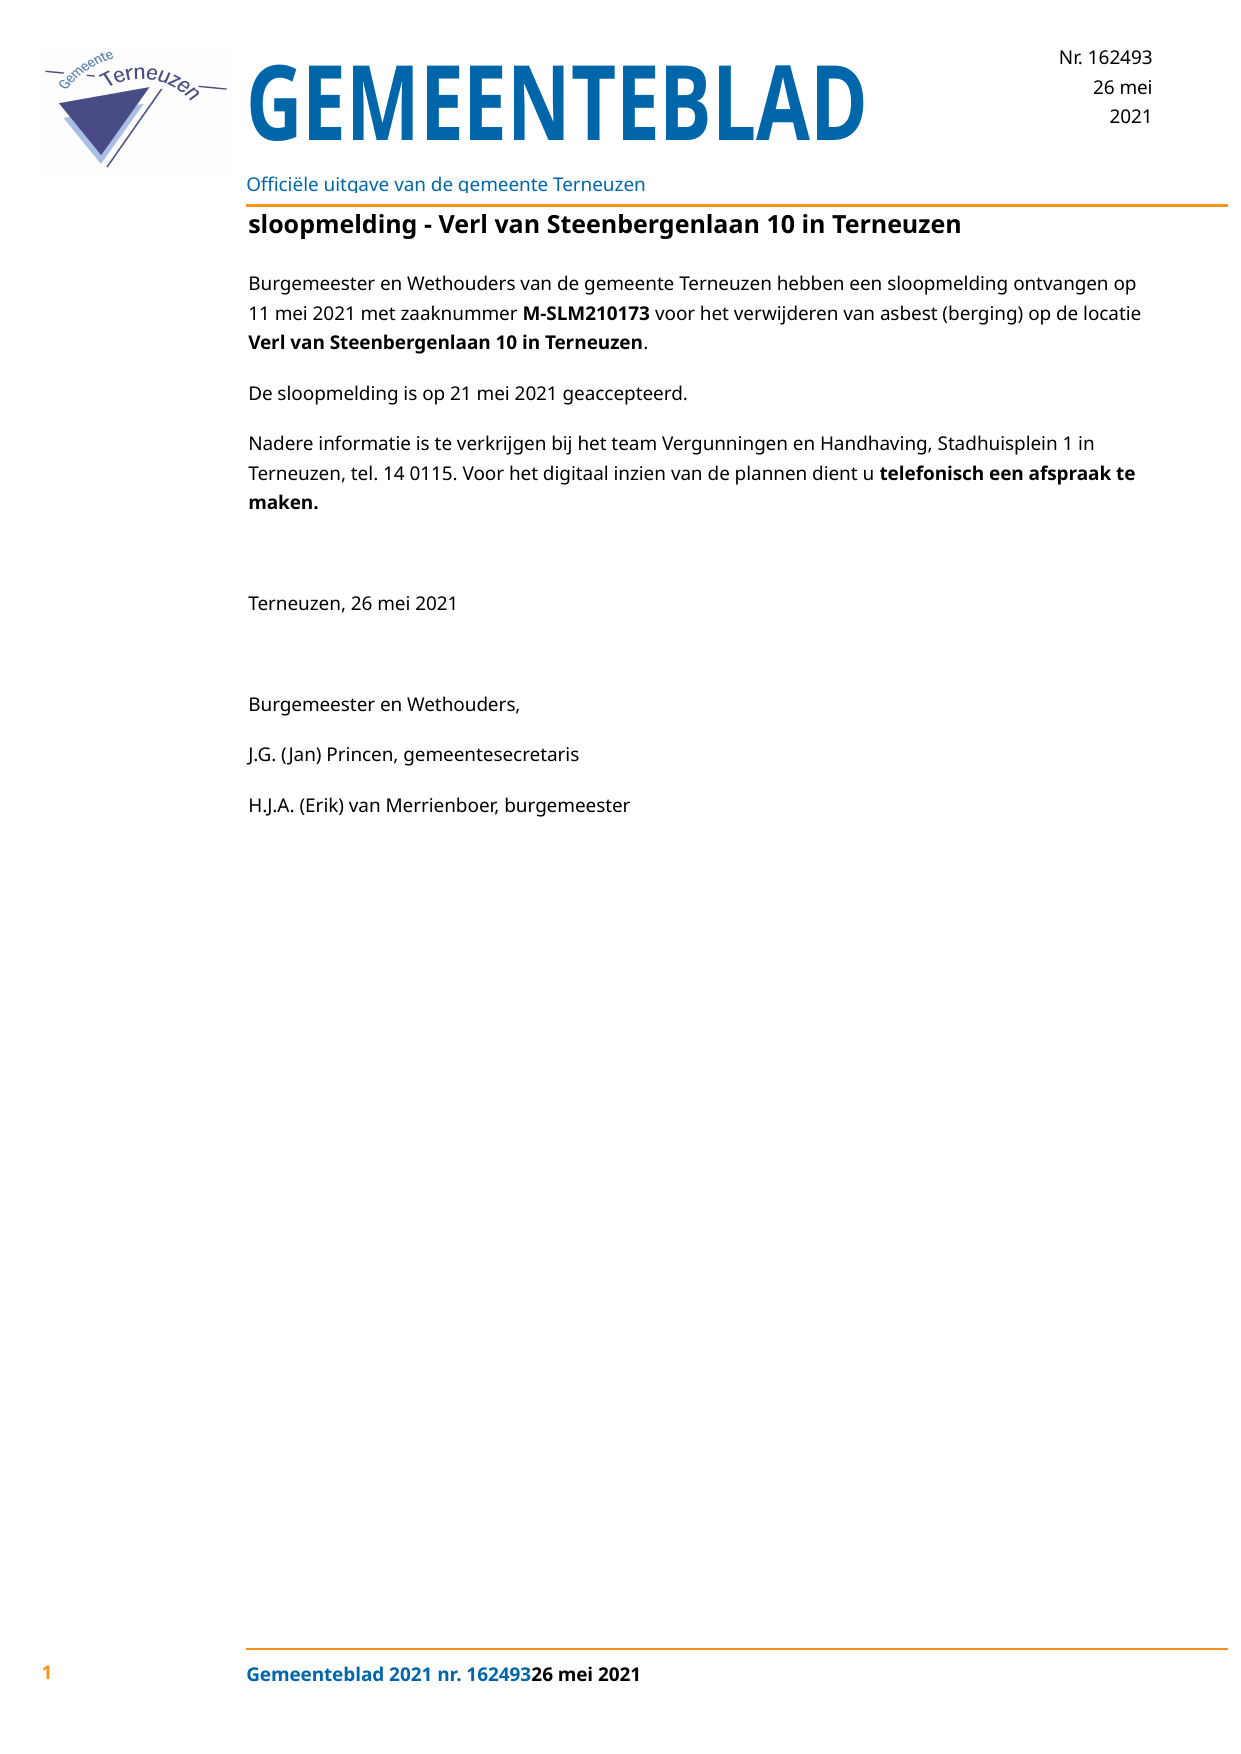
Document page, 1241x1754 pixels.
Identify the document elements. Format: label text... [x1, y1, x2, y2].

text J.G. (Jan) Princen, gemeentesecretaris [248, 742, 1152, 767]
text De sloopmelding is op 21 mei 2021 geaccepteerd. [248, 380, 1152, 406]
text sloopmelding - Verl van Steenbergenlaan 10 in Terneuzen [248, 207, 1152, 241]
text Terneuzen, 26 mei 2021 [248, 590, 1152, 616]
text Nadere informatie is te verkrijgen bij het team Vergunningen en Handhaving, Stadhuisplein 1 in Terneuzen, tel. 14 0115. Voor het digitaal inzien van de plannen dient u telefonisch een afspraak te maken. [248, 430, 1152, 515]
text Burgemeester en Wethouders van de gemeente Terneuzen hebben een sloopmelding ontvangen op 11 mei 2021 met zaaknummer M-SLM210173 voor het verwijderen van asbest (berging) op de locatie Verl van Steenbergenlaan 10 in Terneuzen. [248, 270, 1152, 355]
picture [41, 47, 231, 172]
text H.J.A. (Erik) van Merrienboer, burgemeester [248, 792, 1152, 818]
text Burgemeester en Wethouders, [248, 691, 1152, 717]
